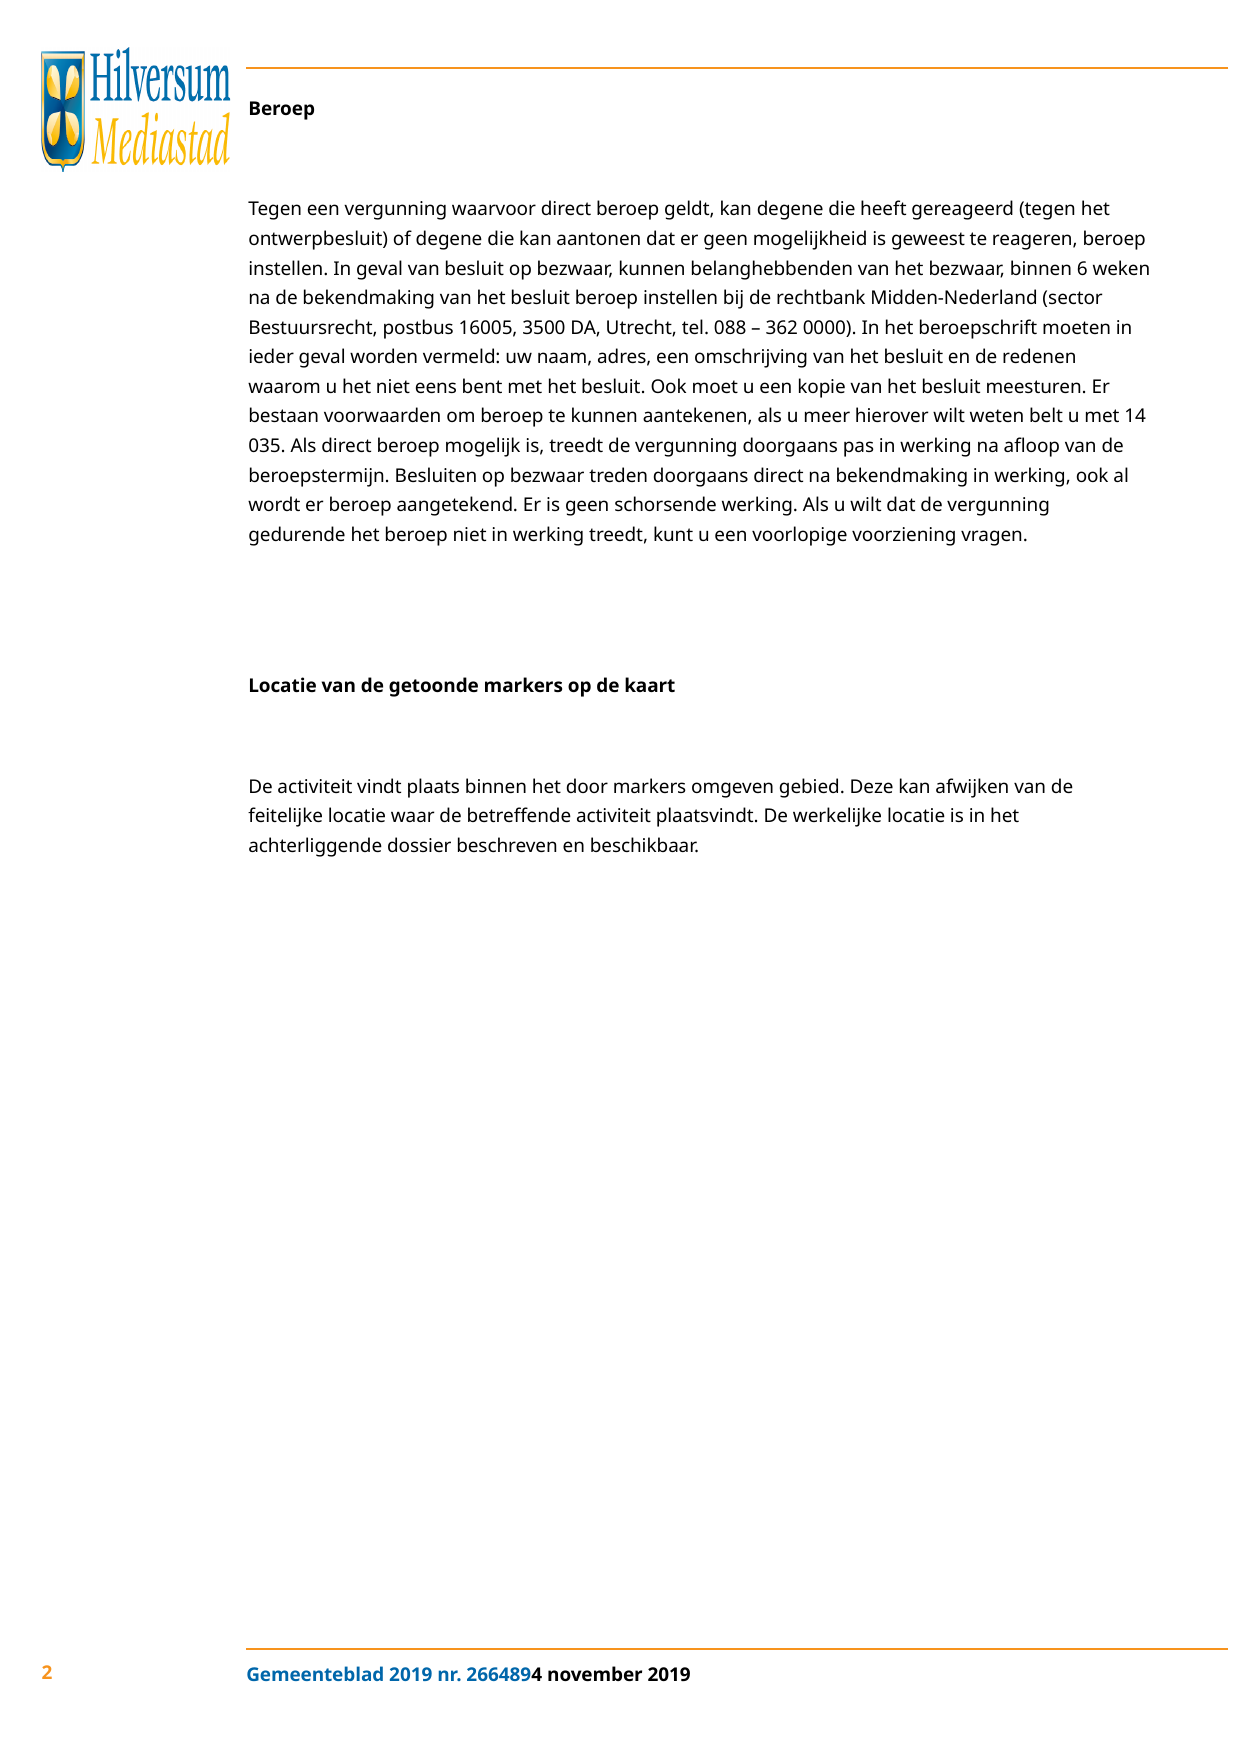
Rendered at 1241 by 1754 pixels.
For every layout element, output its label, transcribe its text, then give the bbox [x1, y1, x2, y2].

text Tegen een vergunning waarvoor direct beroep geldt, kan degene die heeft gereageerd (tegen het ontwerpbesluit) of degene die kan aantonen dat er geen mogelijkheid is geweest te reageren, beroep instellen. In geval van besluit op bezwaar, kunnen belanghebbenden van het bezwaar, binnen 6 weken na de bekendmaking van het besluit beroep instellen bij de rechtbank Midden-Nederland (sector Bestuursrecht, postbus 16005, 3500 DA, Utrecht, tel. 088 – 362 0000). In het beroepschrift moeten in ieder geval worden vermeld: uw naam, adres, een omschrijving van het besluit en de redenen waarom u het niet eens bent met het besluit. Ook moet u een kopie van het besluit meesturen. Er bestaan voorwaarden om beroep te kunnen aantekenen, als u meer hierover wilt weten belt u met 14 035. Als direct beroep mogelijk is, treedt de vergunning doorgaans pas in werking na afloop van de beroepstermijn. Besluiten op bezwaar treden doorgaans direct na bekendmaking in werking, ook al wordt er beroep aangetekend. Er is geen schorsende werking. Als u wilt dat de vergunning gedurende het beroep niet in werking treedt, kunt u een voorlopige voorziening vragen. [248, 196, 1152, 547]
text Locatie van de getoonde markers op de kaart [248, 672, 1152, 698]
text De activiteit vindt plaats binnen het door markers omgeven gebied. Deze kan afwijken van de feitelijke locatie waar de betreffende activiteit plaatsvindt. De werkelijke locatie is in het achterliggende dossier beschreven en beschikbaar. [248, 773, 1152, 858]
picture [41, 47, 231, 172]
text Beroep [248, 95, 1152, 121]
